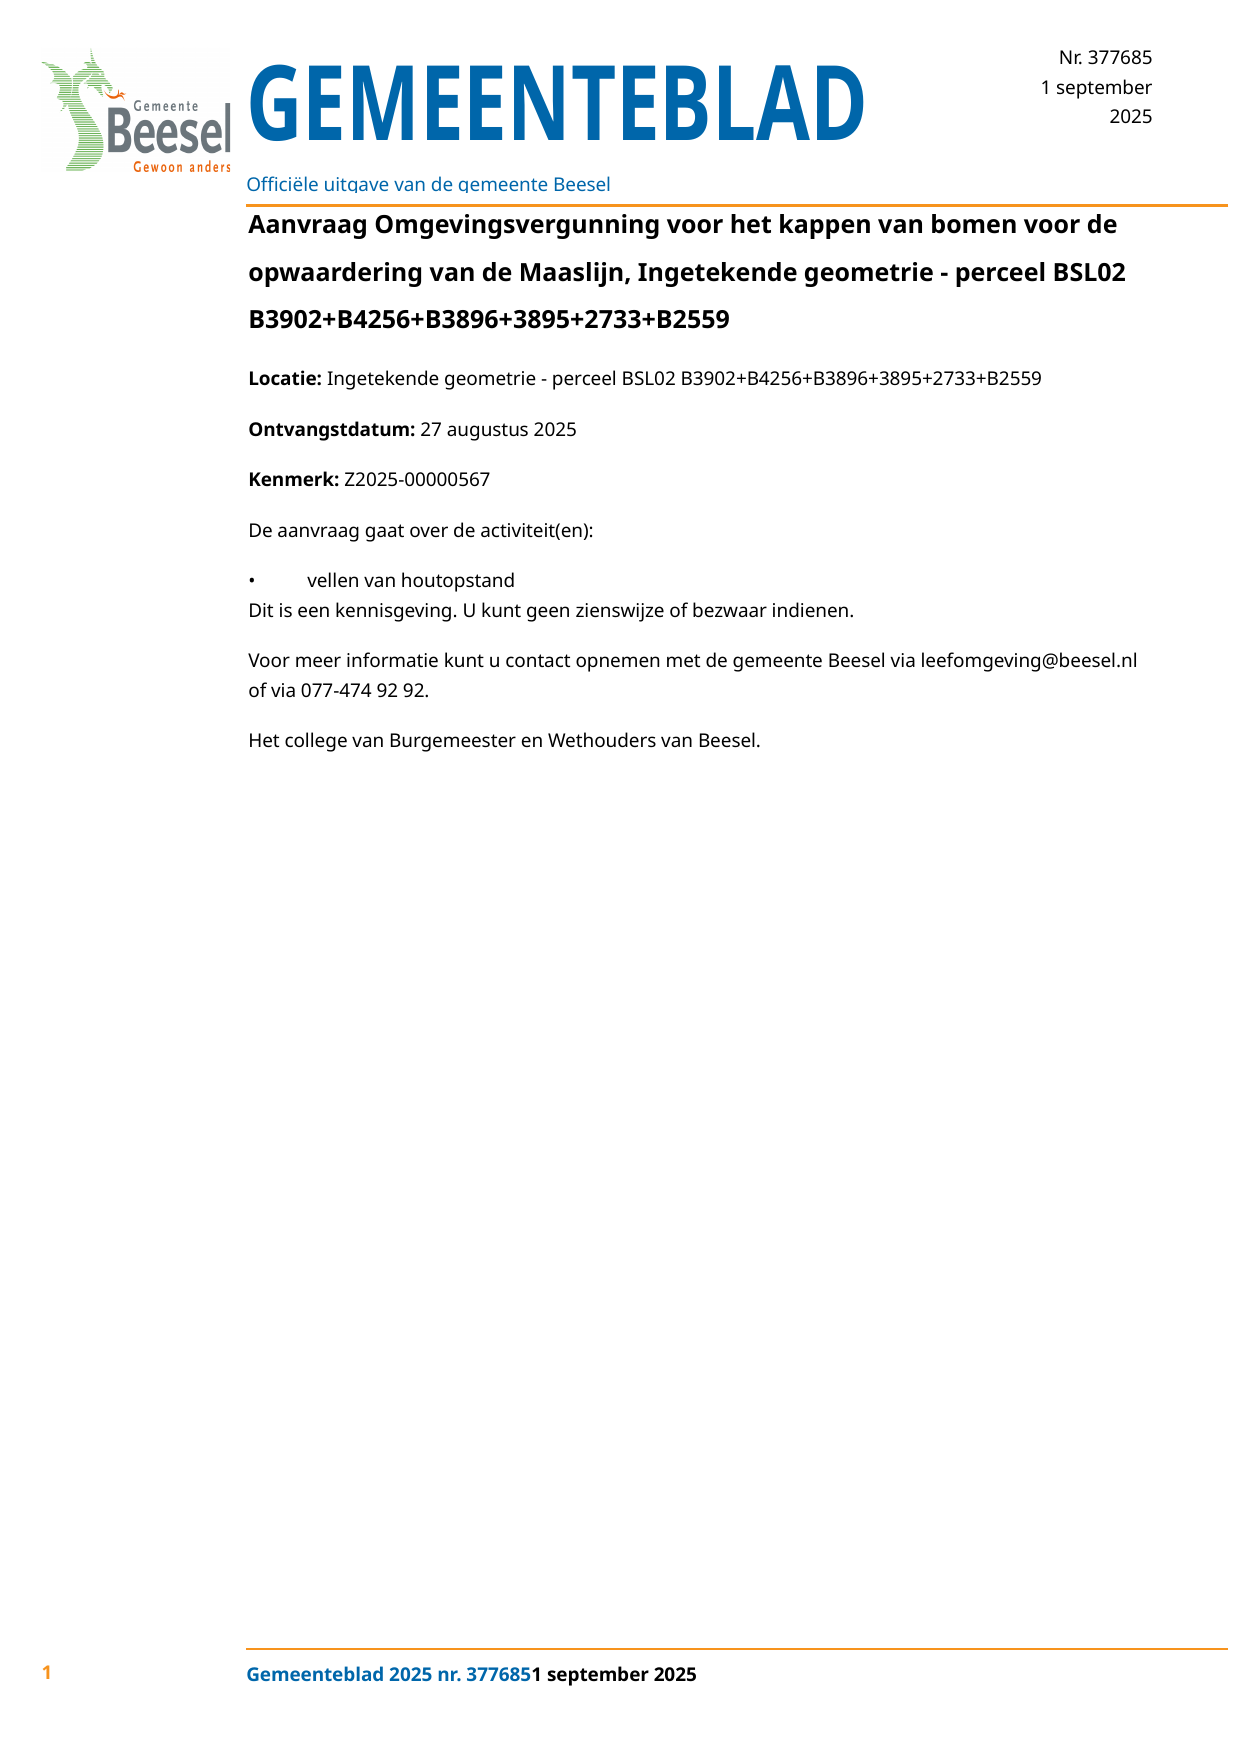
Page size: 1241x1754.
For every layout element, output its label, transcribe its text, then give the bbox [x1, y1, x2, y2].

picture [41, 47, 231, 172]
text Kenmerk: Z2025-00000567 [248, 466, 1152, 492]
text Het college van Burgemeester en Wethouders van Beesel. [248, 727, 1152, 753]
text Voor meer informatie kunt u contact opnemen met de gemeente Beesel via leefomgeving@beesel.nl of via 077-474 92 92. [248, 647, 1152, 702]
text De aanvraag gaat over de activiteit(en): [248, 517, 1152, 542]
text Locatie: Ingetekende geometrie - perceel BSL02 B3902+B4256+B3896+3895+2733+B2559 [248, 366, 1152, 391]
text Dit is een kennisgeving. U kunt geen zienswijze of bezwaar indienen. [248, 597, 1152, 622]
text Ontvangstdatum: 27 augustus 2025 [248, 416, 1152, 442]
text Aanvraag Omgevingsvergunning voor het kappen van bomen voor de opwaardering van de Maaslijn, Ingetekende geometrie - perceel BSL02 B3902+B4256+B3896+3895+2733+B2559 [248, 207, 1152, 336]
list vellen van houtopstand [248, 567, 1152, 593]
